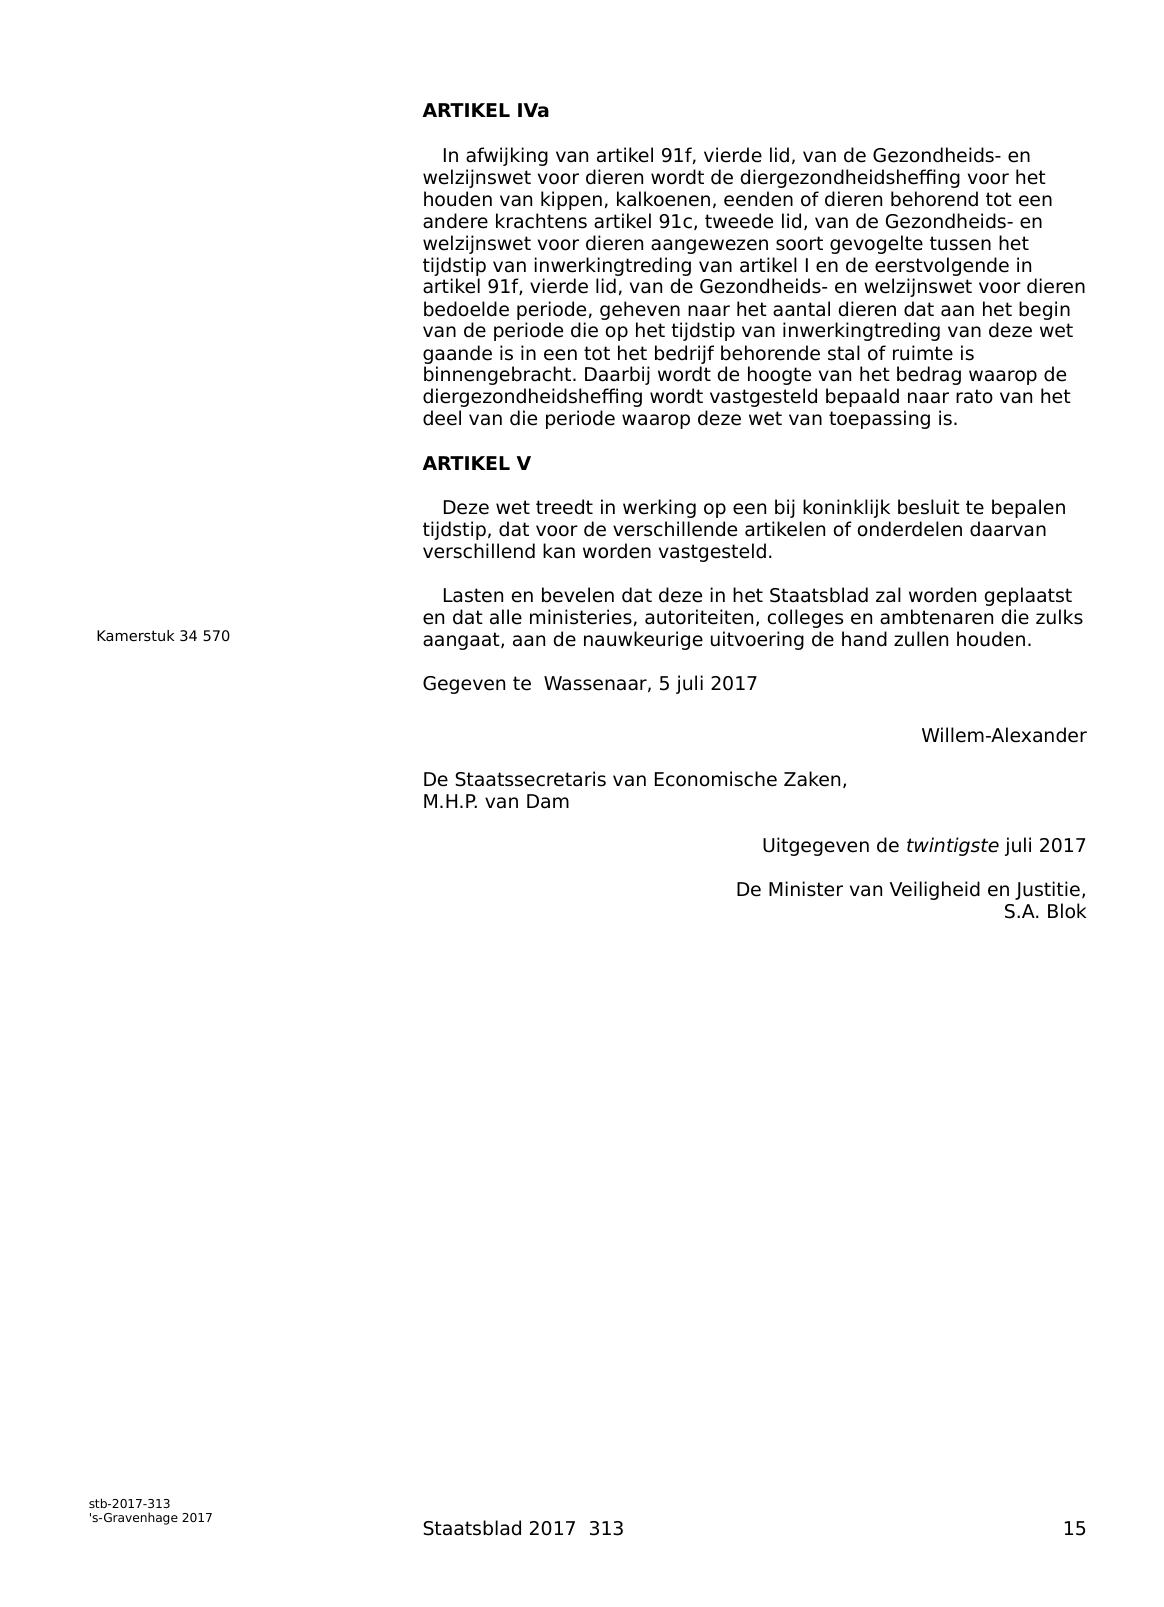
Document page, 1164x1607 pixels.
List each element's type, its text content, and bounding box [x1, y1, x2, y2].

text stb-2017-313 [88, 1497, 323, 1511]
text 's-Gravenhage 2017 [88, 1511, 323, 1525]
subtitle ARTIKEL V [422, 452, 1087, 474]
text In afwijking van artikel 91f, vierde lid, van de Gezondheids- en welzijnswet voor dieren wordt de diergezondheidsheffing voor het houden van kippen, kalkoenen, eenden of dieren behorend tot een andere krachtens artikel 91c, tweede lid, van de Gezondheids- en welzijnswet voor dieren aangewezen soort gevogelte tussen het tijdstip van inwerkingtreding van artikel I en de eerstvolgende in artikel 91f, vierde lid, van de Gezondheids- en welzijnswet voor dieren bedoelde periode, geheven naar het aantal dieren dat aan het begin van de periode die op het tijdstip van inwerkingtreding van deze wet gaande is in een tot het bedrijf behorende stal of ruimte is binnengebracht. Daarbij wordt de hoogte van het bedrag waarop de diergezondheidsheffing wordt vastgesteld bepaald naar rato van het deel van die periode waarop deze wet van toepassing is. [422, 144, 1087, 430]
text De Staatssecretaris van Economische Zaken, M.H.P. van Dam [422, 769, 1087, 813]
text Deze wet treedt in werking op een bij koninklijk besluit te bepalen tijdstip, dat voor de verschillende artikelen of onderdelen daarvan verschillend kan worden vastgesteld. [422, 497, 1087, 563]
text Lasten en bevelen dat deze in het Staatsblad zal worden geplaatst en dat alle ministeries, autoriteiten, colleges en ambtenaren die zulks aangaat, aan de nauwkeurige uitvoering de hand zullen houden. [422, 585, 1087, 651]
text Willem-Alexander [422, 725, 1087, 747]
text De Minister van Veiligheid en Justitie, S.A. Blok [422, 879, 1087, 923]
text Uitgegeven de twintigste juli 2017 [422, 835, 1087, 857]
text Kamerstuk 34 570 [77, 628, 396, 645]
subtitle ARTIKEL IVa [422, 100, 1087, 122]
text Gegeven te Wassenaar, 5 juli 2017 [422, 673, 1087, 695]
